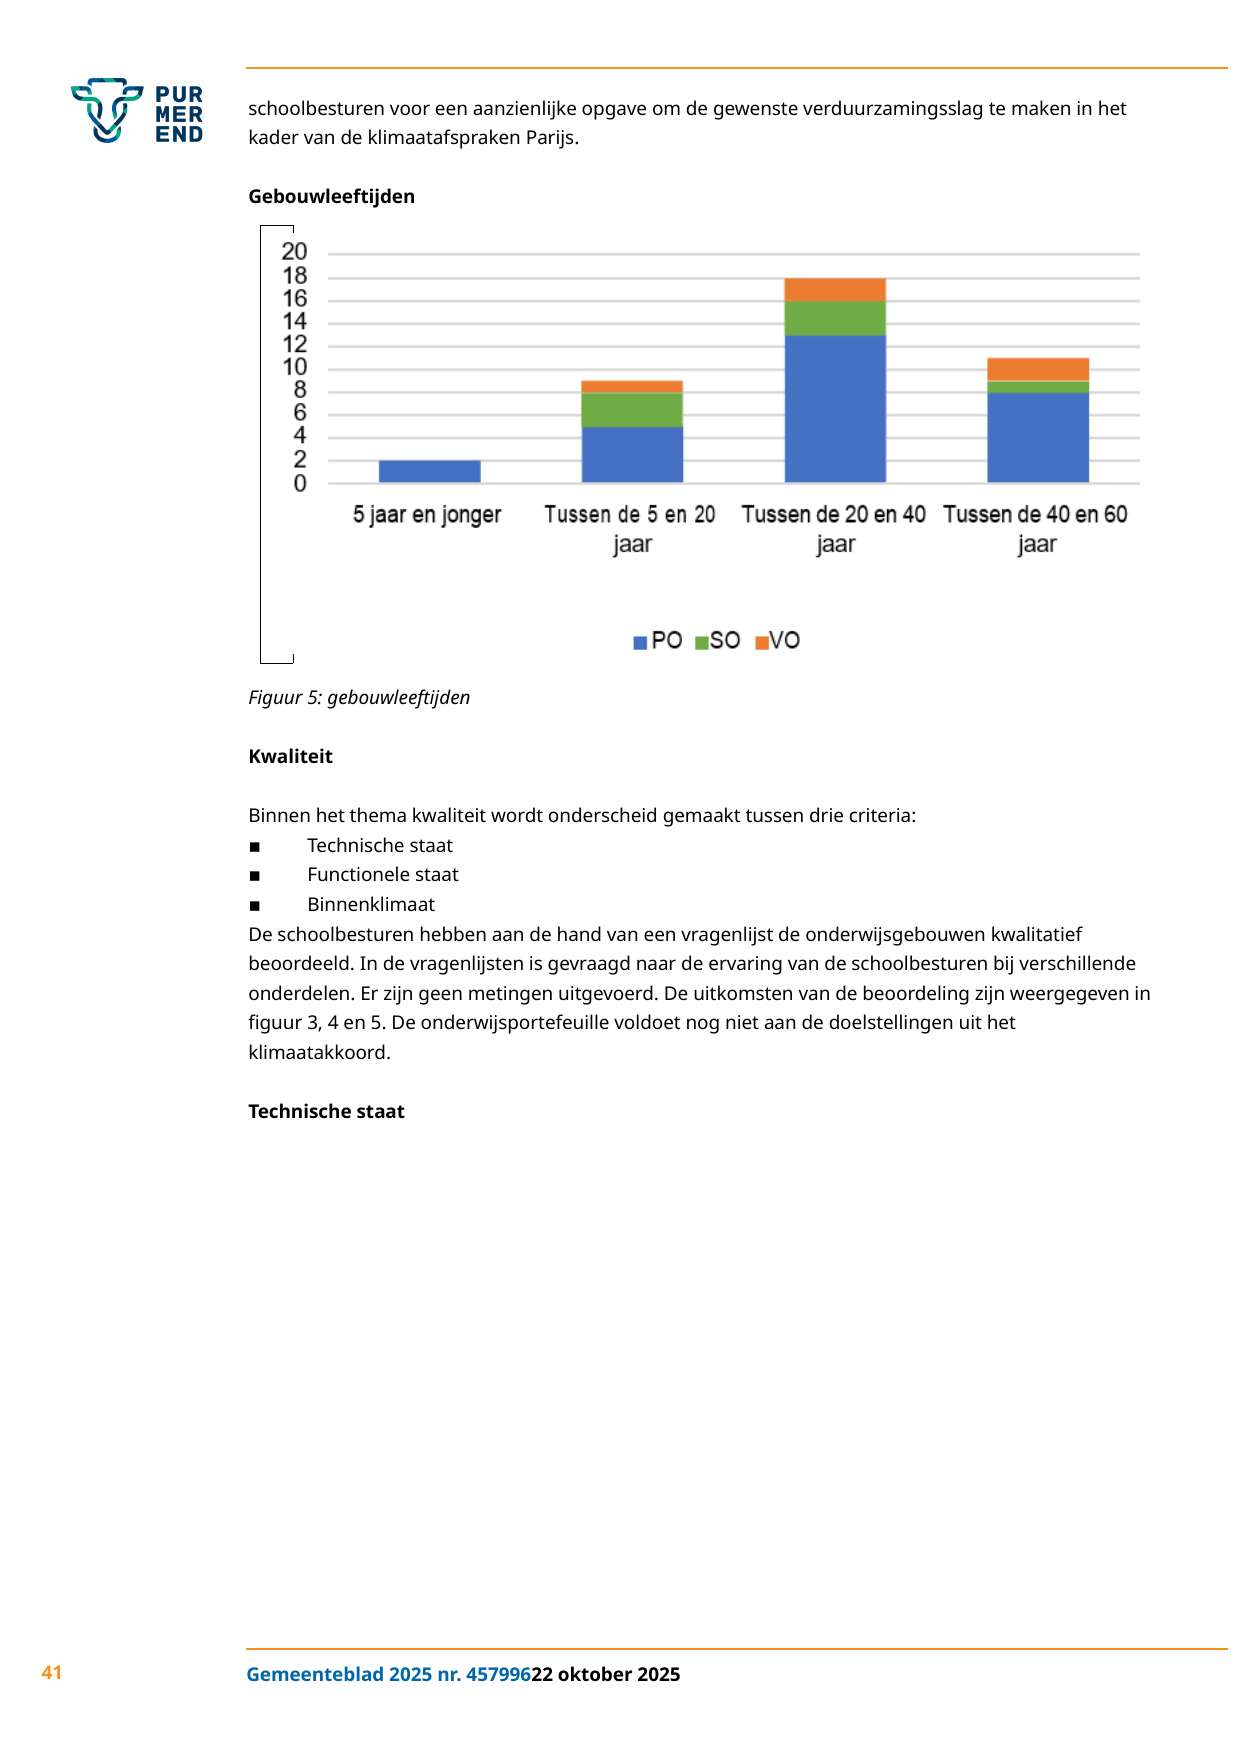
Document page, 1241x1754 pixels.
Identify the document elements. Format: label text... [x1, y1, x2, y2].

picture [41, 47, 231, 172]
text Binnen het thema kwaliteit wordt onderscheid gemaakt tussen drie criteria: [248, 802, 1152, 828]
text Figuur 5: gebouwleeftijden [248, 684, 1152, 710]
list Binnenklimaat [248, 891, 1152, 917]
text schoolbesturen voor een aanzienlijke opgave om de gewenste verduurzamingsslag te maken in het kader van de klimaatafspraken Parijs. [248, 95, 1152, 150]
text De schoolbesturen hebben aan de hand van een vragenlijst de onderwijsgebouwen kwalitatief beoordeeld. In de vragenlijsten is gevraagd naar de ervaring van de schoolbesturen bij verschillende onderdelen. Er zijn geen metingen uitgevoerd. De uitkomsten van de beoordeling zijn weergegeven in figuur 3, 4 en 5. De onderwijsportefeuille voldoet nog niet aan de doelstellingen uit het klimaatakkoord. [248, 921, 1152, 1065]
picture [268, 233, 1155, 654]
text Technische staat [248, 1098, 1152, 1124]
list Functionele staat [248, 862, 1152, 887]
text Kwaliteit [248, 743, 1152, 769]
list Technische staat [248, 832, 1152, 858]
text Gebouwleeftijden [248, 183, 1152, 209]
